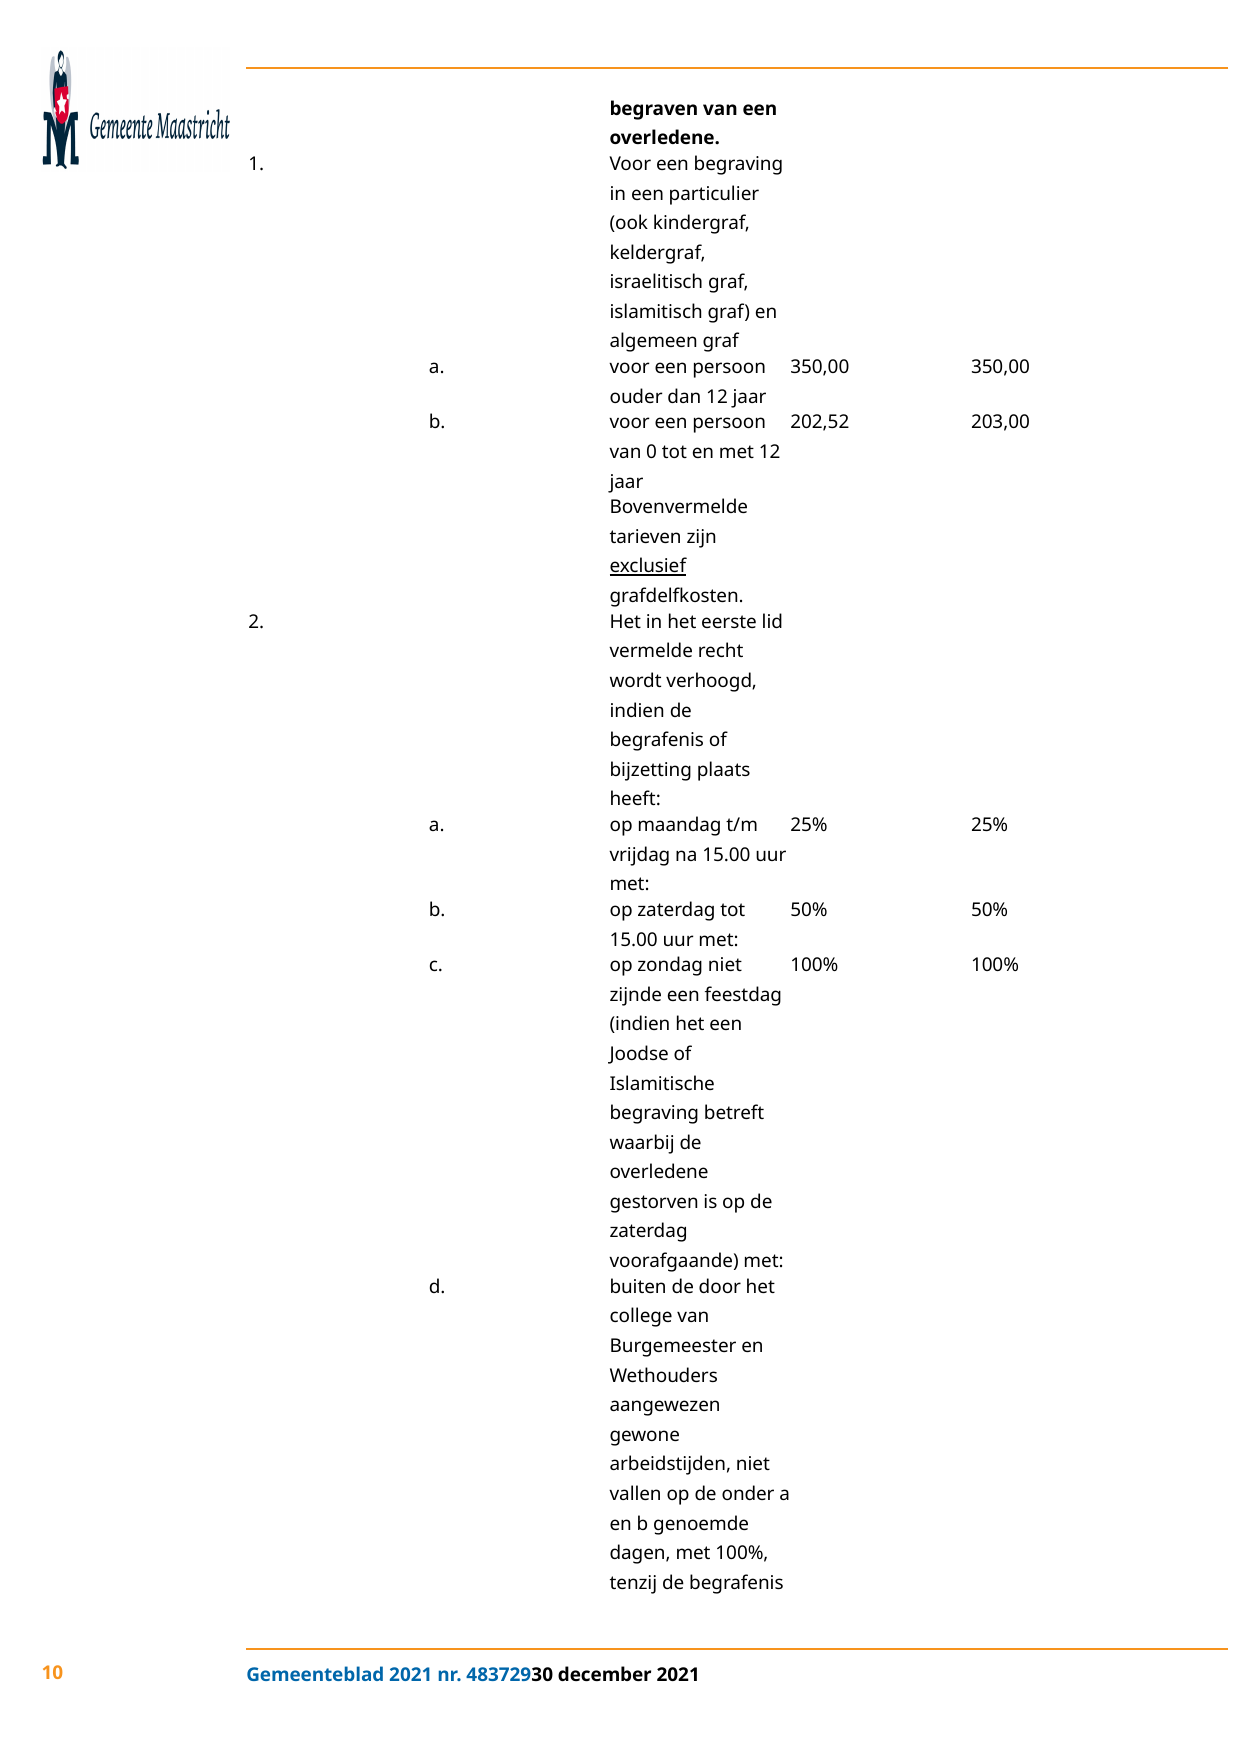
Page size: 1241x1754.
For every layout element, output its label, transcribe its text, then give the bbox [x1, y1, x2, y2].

table_cell 100% [971, 951, 1152, 1273]
table_cell 202,52 [790, 409, 971, 493]
table_cell [429, 608, 609, 811]
table_cell [971, 95, 1152, 150]
table_cell op zaterdag tot 15.00 uur met: [609, 896, 790, 951]
table_cell 350,00 [790, 353, 971, 409]
table_cell op zondag niet zijnde een feestdag (indien het een Joodse of Islamitische begraving betreft waarbij de overledene gestorven is op de zaterdag voorafgaande) met: [609, 951, 790, 1273]
table_cell 100% [790, 951, 971, 1273]
table_cell a. [429, 353, 609, 409]
table_cell [248, 494, 429, 608]
table_cell a. [429, 811, 609, 896]
table_cell [248, 1273, 429, 1594]
table_cell 25% [790, 811, 971, 896]
table_cell c. [429, 951, 609, 1273]
table_cell [248, 95, 429, 150]
table_cell 50% [971, 896, 1152, 951]
table_cell Voor een begraving in een particulier (ook kindergraf, keldergraf, israelitisch graf, islamitisch graf) en algemeen graf [609, 150, 790, 353]
table_cell begraven van een overledene. [609, 95, 790, 150]
table_cell d. [429, 1273, 609, 1594]
table_cell Bovenvermelde tarieven zijn exclusief grafdelfkosten. [609, 494, 790, 608]
table_cell 1. [248, 150, 429, 353]
table_cell [790, 1273, 971, 1594]
table_cell Het in het eerste lid vermelde recht wordt verhoogd, indien de begrafenis of bijzetting plaats heeft: [609, 608, 790, 811]
table_cell [248, 951, 429, 1273]
table_cell 203,00 [971, 409, 1152, 493]
table_cell [248, 811, 429, 896]
table_cell [971, 1273, 1152, 1594]
table_cell [429, 95, 609, 150]
table_cell voor een persoon ouder dan 12 jaar [609, 353, 790, 409]
table_cell b. [429, 896, 609, 951]
table_cell op maandag t/m vrijdag na 15.00 uur met: [609, 811, 790, 896]
table_cell 25% [971, 811, 1152, 896]
table_cell [971, 494, 1152, 608]
table_cell [971, 150, 1152, 353]
table_cell [790, 150, 971, 353]
table_cell [429, 494, 609, 608]
table_cell 2. [248, 608, 429, 811]
table_cell buiten de door het college van Burgemeester en Wethouders aangewezen gewone arbeidstijden, niet vallen op de onder a en b genoemde dagen, met 100%, tenzij de begrafenis [609, 1273, 790, 1594]
table_cell [790, 494, 971, 608]
table_cell [248, 353, 429, 409]
table_cell [971, 608, 1152, 811]
table_cell [790, 608, 971, 811]
table_cell 50% [790, 896, 971, 951]
table_cell [248, 409, 429, 493]
picture [41, 47, 231, 172]
table_cell 350,00 [971, 353, 1152, 409]
table_cell [429, 150, 609, 353]
table_cell [790, 95, 971, 150]
table_cell voor een persoon van 0 tot en met 12 jaar [609, 409, 790, 493]
table_cell b. [429, 409, 609, 493]
table_cell [248, 896, 429, 951]
